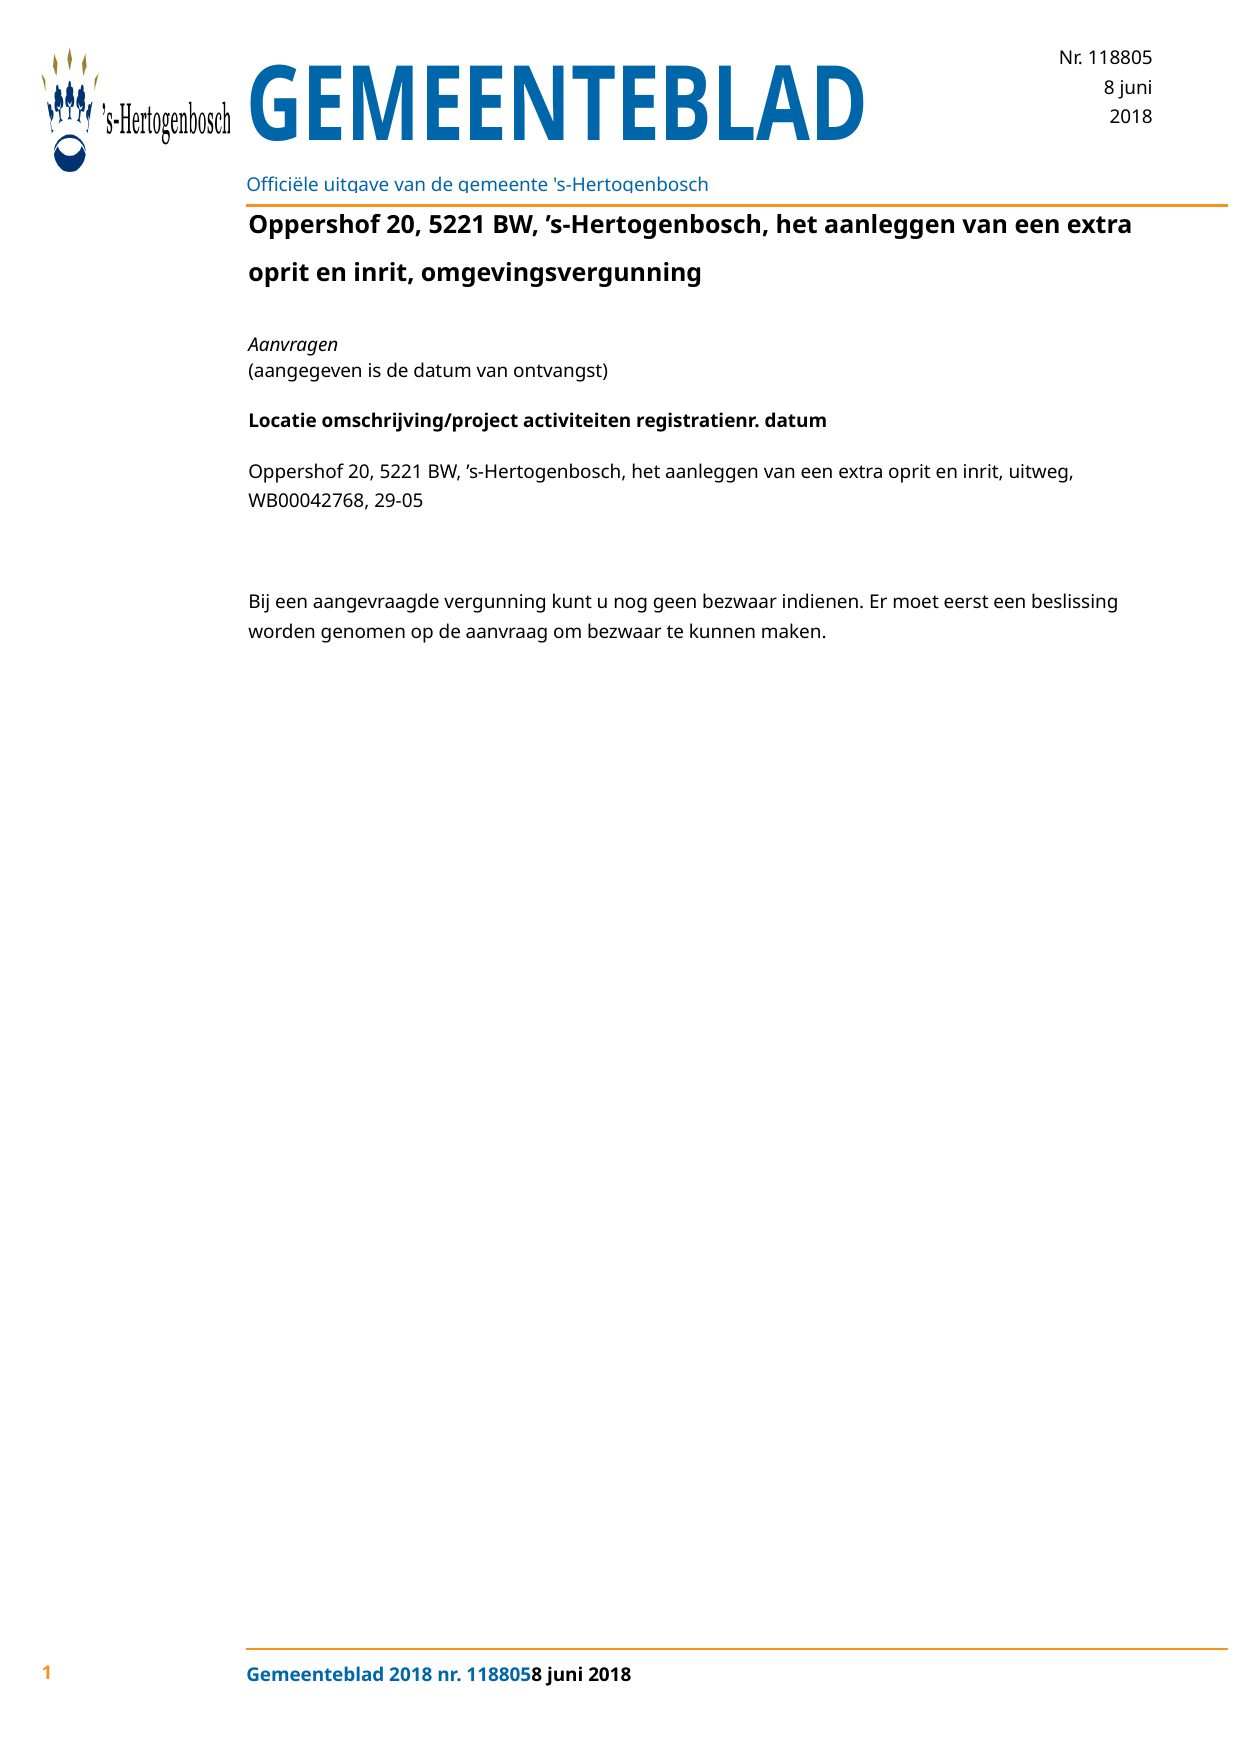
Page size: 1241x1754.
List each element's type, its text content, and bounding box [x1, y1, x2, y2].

text Oppershof 20, 5221 BW, ’s-Hertogenbosch, het aanleggen van een extra oprit en inrit, uitweg, WB00042768, 29-05 [248, 458, 1152, 513]
text Oppershof 20, 5221 BW, ’s-Hertogenbosch, het aanleggen van een extra oprit en inrit, omgevingsvergunning [248, 207, 1152, 288]
text Bij een aangevraagde vergunning kunt u nog geen bezwaar indienen. Er moet eerst een beslissing worden genomen op de aanvraag om bezwaar te kunnen maken. [248, 588, 1152, 644]
text (aangegeven is de datum van ontvangst) [248, 357, 1152, 383]
text Aanvragen [248, 331, 1152, 357]
picture [41, 47, 231, 172]
text Locatie omschrijving/project activiteiten registratienr. datum [248, 408, 1152, 433]
